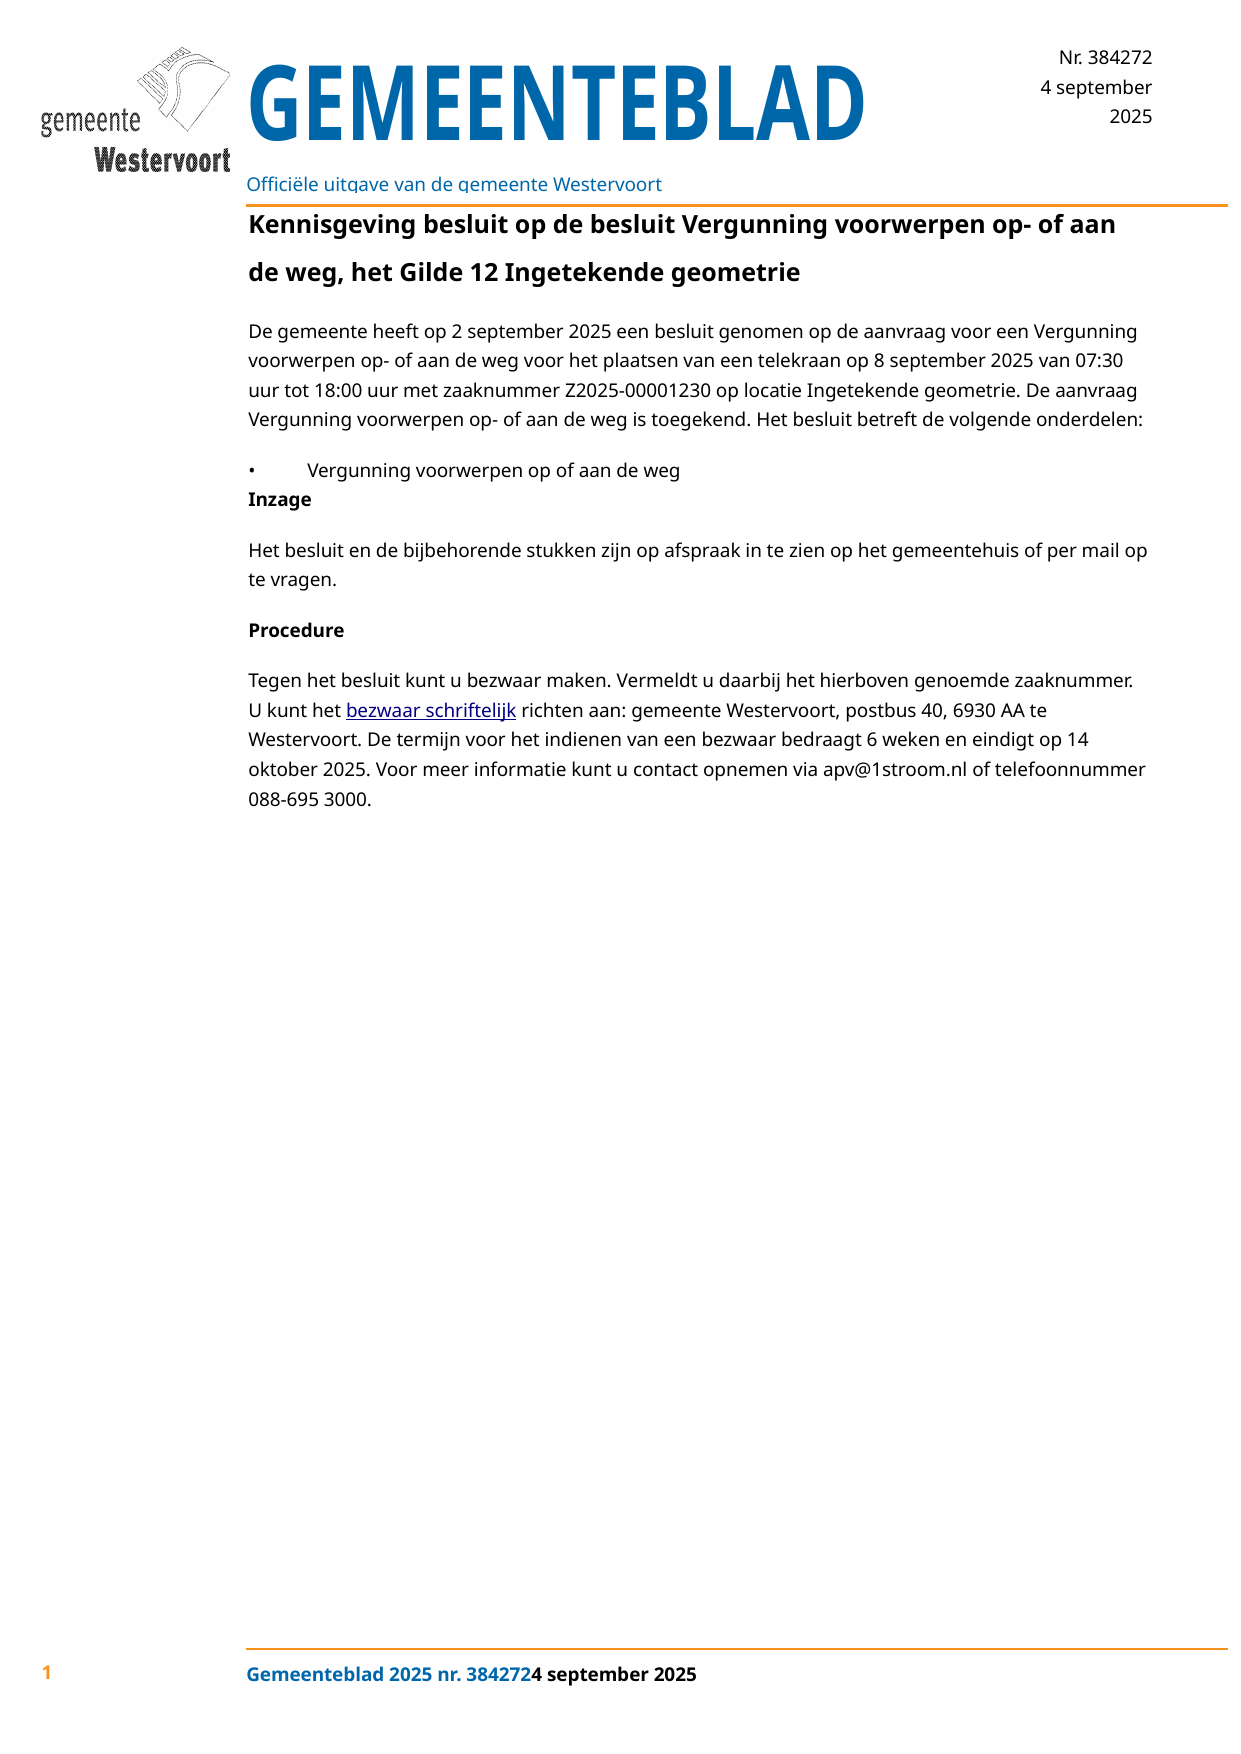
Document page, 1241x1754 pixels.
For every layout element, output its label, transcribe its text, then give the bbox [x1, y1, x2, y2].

text Het besluit en de bijbehorende stukken zijn op afspraak in te zien op het gemeentehuis of per mail op te vragen. [248, 537, 1152, 592]
picture [41, 47, 231, 172]
text Kennisgeving besluit op de besluit Vergunning voorwerpen op- of aan de weg, het Gilde 12 Ingetekende geometrie [248, 207, 1152, 288]
text Tegen het besluit kunt u bezwaar maken. Vermeldt u daarbij het hierboven genoemde zaaknummer. U kunt het bezwaar schriftelijk richten aan: gemeente Westervoort, postbus 40, 6930 AA te Westervoort. De termijn voor het indienen van een bezwaar bedraagt 6 weken en eindigt op 14 oktober 2025. Voor meer informatie kunt u contact opnemen via apv@1stroom.nl of telefoonnummer 088-695 3000. [248, 667, 1152, 812]
text Inzage [248, 487, 1152, 512]
list Vergunning voorwerpen op of aan de weg [248, 457, 1152, 483]
text Procedure [248, 617, 1152, 643]
text De gemeente heeft op 2 september 2025 een besluit genomen op de aanvraag voor een Vergunning voorwerpen op- of aan de weg voor het plaatsen van een telekraan op 8 september 2025 van 07:30 uur tot 18:00 uur met zaaknummer Z2025-00001230 op locatie Ingetekende geometrie. De aanvraag Vergunning voorwerpen op- of aan de weg is toegekend. Het besluit betreft de volgende onderdelen: [248, 318, 1152, 432]
